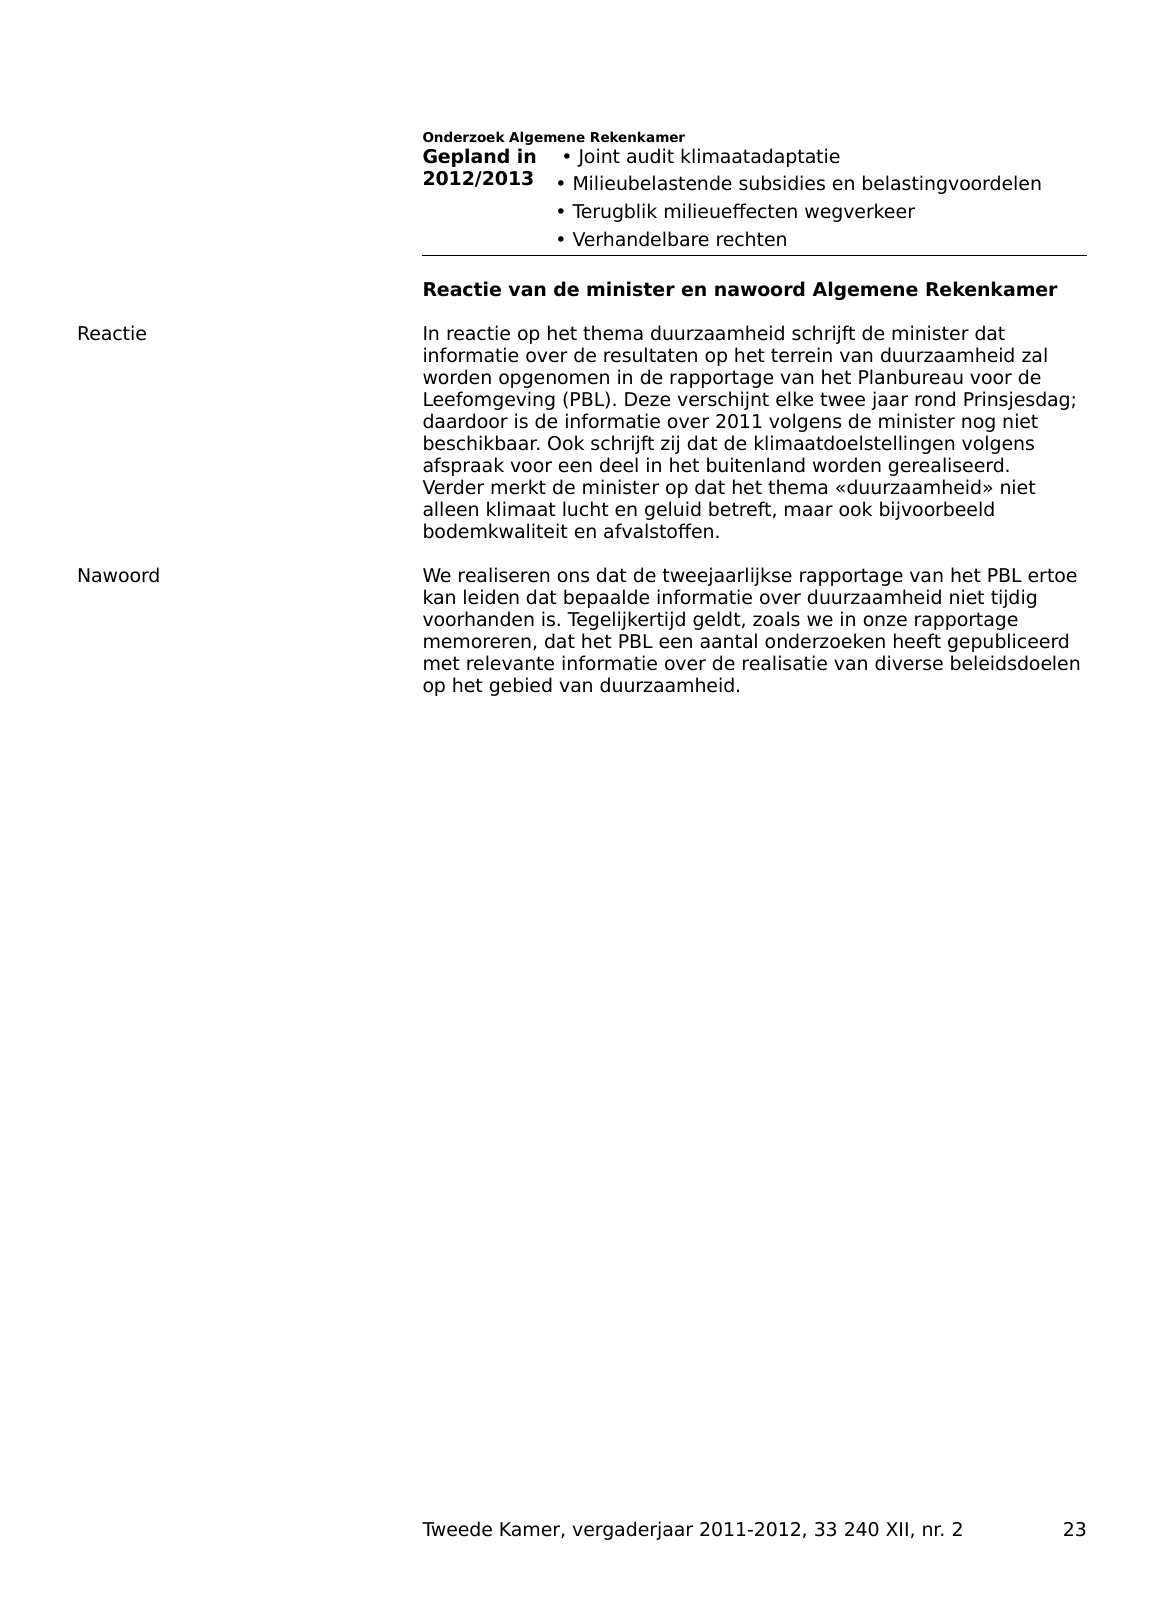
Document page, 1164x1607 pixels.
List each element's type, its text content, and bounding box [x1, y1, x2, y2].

table_cell • Verhandelbare rechten [555, 228, 1087, 255]
text Verder merkt de minister op dat het thema «duurzaamheid» niet alleen klimaat lucht en geluid betreft, maar ook bijvoorbeeld bodemkwaliteit en afvalstoffen. [422, 477, 1087, 543]
text Reactie [77, 323, 399, 345]
table_cell • Terugblik milieueffecten wegverkeer [555, 200, 1087, 228]
table_cell • Joint audit klimaatadaptatie [555, 146, 1087, 172]
text Nawoord [77, 565, 399, 587]
table_header Onderzoek Algemene Rekenkamer [422, 130, 1087, 146]
table_cell Gepland in 2012/2013 [422, 146, 555, 255]
text In reactie op het thema duurzaamheid schrijft de minister dat informatie over de resultaten op het terrein van duurzaamheid zal worden opgenomen in de rapportage van het Planbureau voor de Leefomgeving (PBL). Deze verschijnt elke twee jaar rond Prinsjesdag; daardoor is de informatie over 2011 volgens de minister nog niet beschikbaar. Ook schrijft zij dat de klimaatdoelstellingen volgens afspraak voor een deel in het buitenland worden gerealiseerd. [422, 323, 1087, 477]
table_cell • Milieubelastende subsidies en belastingvoordelen [555, 172, 1087, 200]
subtitle Reactie van de minister en nawoord Algemene Rekenkamer [422, 279, 1087, 301]
text We realiseren ons dat de tweejaarlijkse rapportage van het PBL ertoe kan leiden dat bepaalde informatie over duurzaamheid niet tijdig voorhanden is. Tegelijkertijd geldt, zoals we in onze rapportage memoreren, dat het PBL een aantal onderzoeken heeft gepubliceerd met relevante informatie over de realisatie van diverse beleidsdoelen op het gebied van duurzaamheid. [422, 565, 1087, 697]
